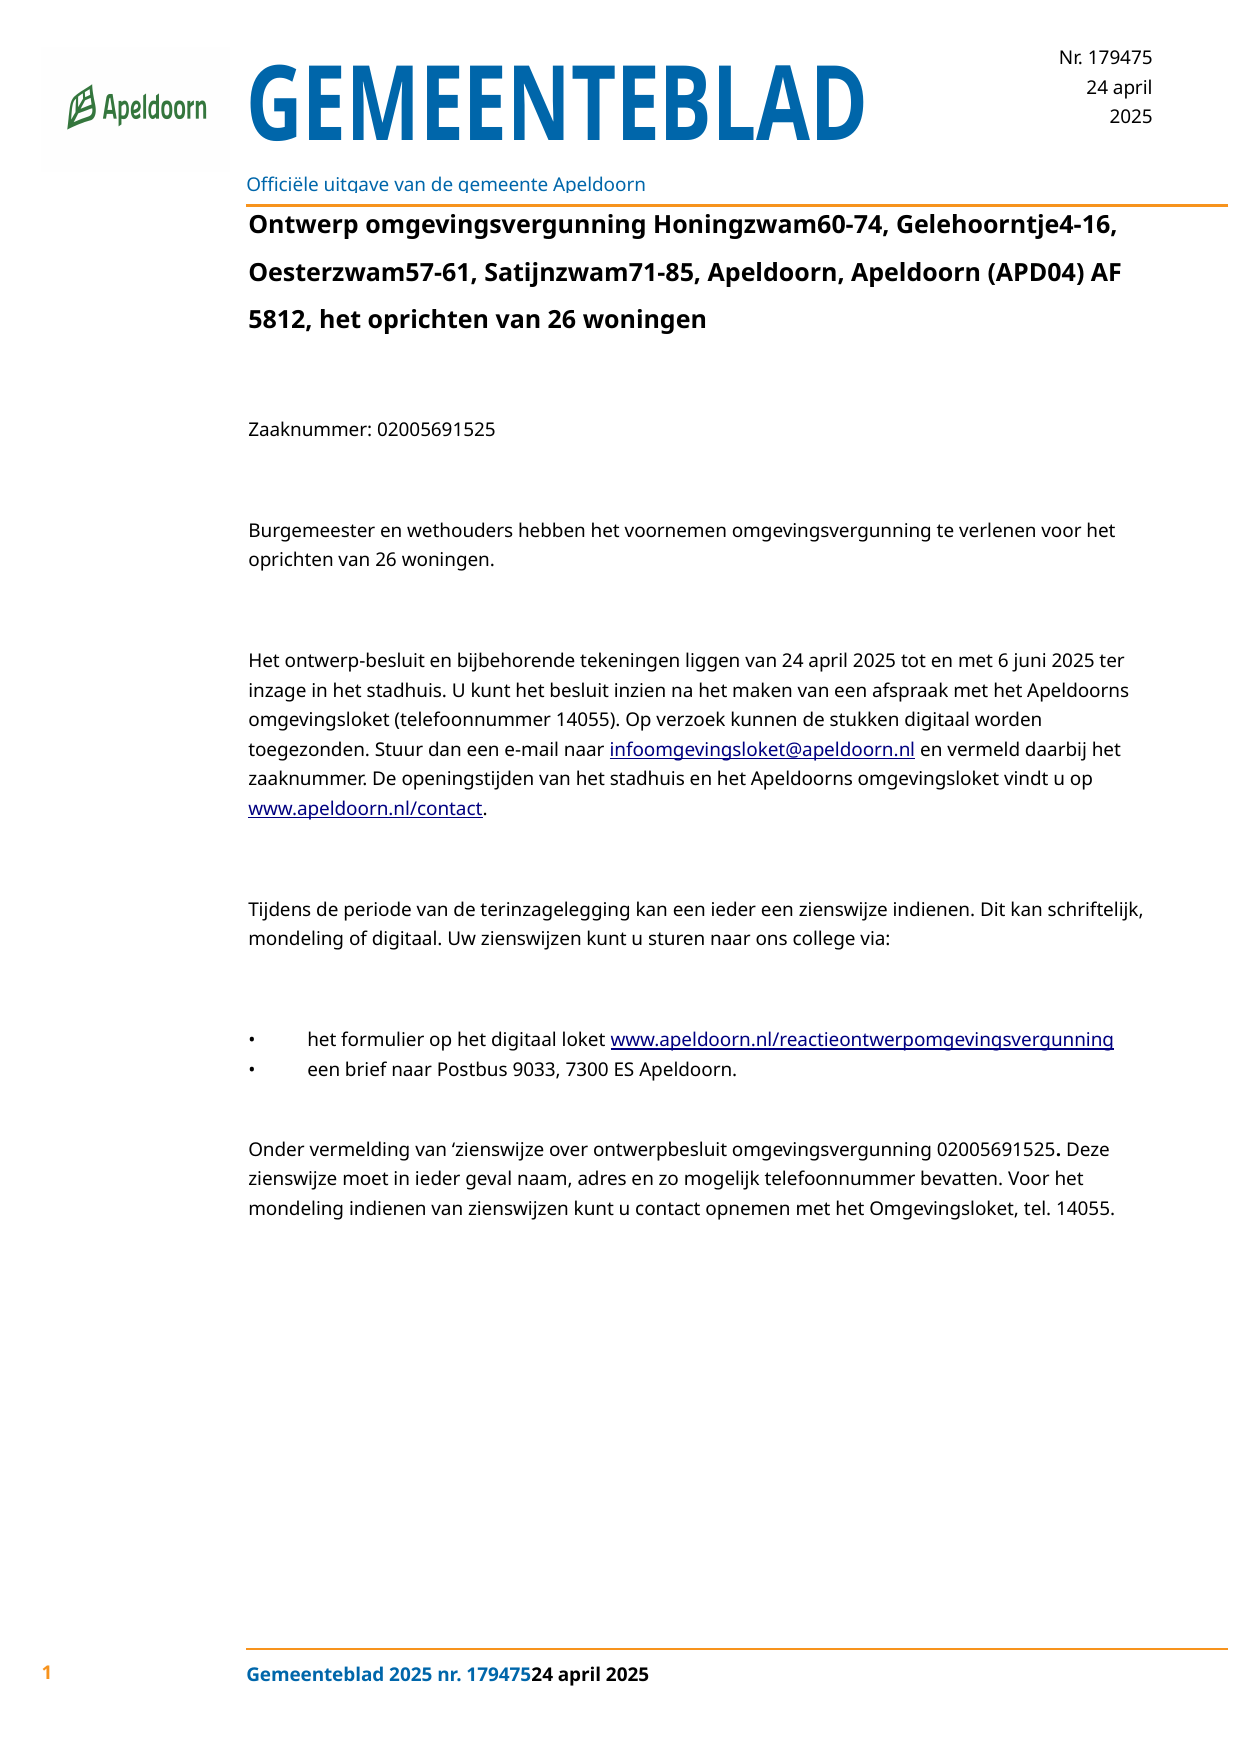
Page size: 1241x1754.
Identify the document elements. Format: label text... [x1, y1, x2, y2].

text Burgemeester en wethouders hebben het voornemen omgevingsvergunning te verlenen voor het oprichten van 26 woningen. [248, 517, 1152, 572]
text Het ontwerp-besluit en bijbehorende tekeningen liggen van 24 april 2025 tot en met 6 juni 2025 ter inzage in het stadhuis. U kunt het besluit inzien na het maken van een afspraak met het Apeldoorns omgevingsloket (telefoonnummer 14055). Op verzoek kunnen de stukken digitaal worden toegezonden. Stuur dan een e-mail naar infoomgevingsloket@apeldoorn.nl en vermeld daarbij het zaaknummer. De openingstijden van het stadhuis en het Apeldoorns omgevingsloket vindt u op www.apeldoorn.nl/contact. [248, 647, 1152, 821]
list het formulier op het digitaal loket www.apeldoorn.nl/reactieontwerpomgevingsvergunning [248, 1026, 1152, 1052]
picture [41, 47, 231, 172]
text Onder vermelding van ‘zienswijze over ontwerpbesluit omgevingsvergunning 02005691525. Deze zienswijze moet in ieder geval naam, adres en zo mogelijk telefoonnummer bevatten. Voor het mondeling indienen van zienswijzen kunt u contact opnemen met het Omgevingsloket, tel. 14055. [248, 1136, 1152, 1221]
text Tijdens de periode van de terinzagelegging kan een ieder een zienswijze indienen. Dit kan schriftelijk, mondeling of digitaal. Uw zienswijzen kunt u sturen naar ons college via: [248, 896, 1152, 951]
list een brief naar Postbus 9033, 7300 ES Apeldoorn. [248, 1056, 1152, 1082]
text Ontwerp omgevingsvergunning Honingzwam60-74, Gelehoorntje4-16, Oesterzwam57-61, Satijnzwam71-85, Apeldoorn, Apeldoorn (APD04) AF 5812, het oprichten van 26 woningen [248, 207, 1152, 336]
text Zaaknummer: 02005691525 [248, 416, 1152, 442]
